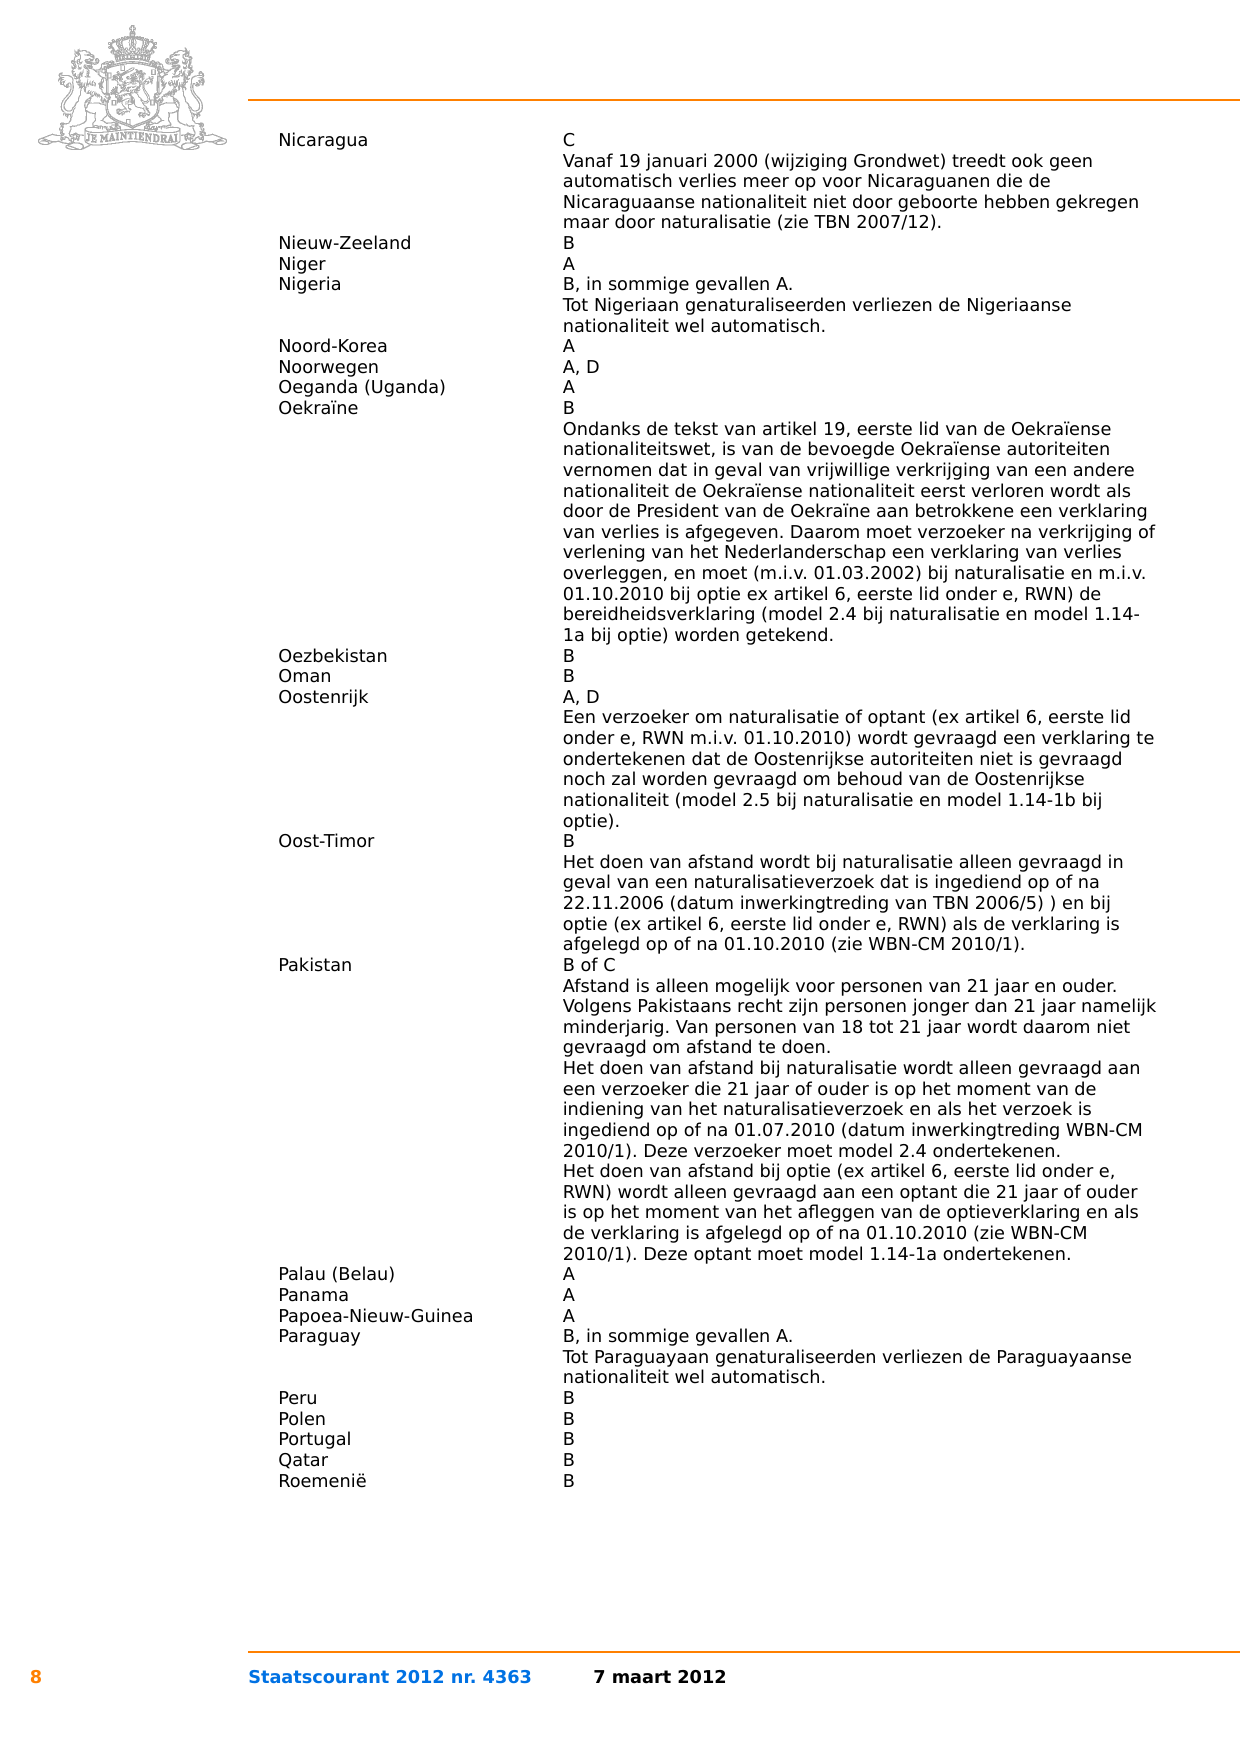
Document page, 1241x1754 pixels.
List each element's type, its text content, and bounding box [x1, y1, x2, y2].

table_cell B [557, 1429, 1163, 1450]
table_cell A [557, 1285, 1163, 1306]
table_cell Nicaragua [278, 130, 557, 233]
table_cell Portugal [278, 1429, 557, 1450]
table_cell B [557, 1388, 1163, 1409]
table_cell B, in sommige gevallen A. Tot Paraguayaan genaturaliseerden verliezen de Paraguayaanse nationaliteit wel automatisch. [557, 1326, 1163, 1388]
table_cell Paraguay [278, 1326, 557, 1388]
table_cell B [557, 1471, 1163, 1491]
table_cell A [557, 254, 1163, 274]
table_cell Niger [278, 254, 557, 274]
table_cell B [557, 1409, 1163, 1429]
table_cell B Het doen van afstand wordt bij naturalisatie alleen gevraagd in geval van een naturalisatieverzoek dat is ingediend op of na 22.11.2006 (datum inwerkingtreding van TBN 2006/5) ) en bij optie (ex artikel 6, eerste lid onder e, RWN) als de verklaring is afgelegd op of na 01.10.2010 (zie WBN-CM 2010/1). [557, 831, 1163, 955]
table_cell B, in sommige gevallen A. Tot Nigeriaan genaturaliseerden verliezen de Nigeriaanse nationaliteit wel automatisch. [557, 274, 1163, 336]
table_cell Roemenië [278, 1471, 557, 1491]
table_cell B of C Afstand is alleen mogelijk voor personen van 21 jaar en ouder. Volgens Pakistaans recht zijn personen jonger dan 21 jaar namelijk minderjarig. Van personen van 18 tot 21 jaar wordt daarom niet gevraagd om afstand te doen. [557, 955, 1163, 1058]
table_cell Qatar [278, 1450, 557, 1471]
table_cell B [557, 666, 1163, 687]
table_cell Oeganda (Uganda) [278, 378, 557, 398]
table_cell Oezbekistan [278, 646, 557, 666]
table_cell B [557, 233, 1163, 254]
table_cell Oost-Timor [278, 831, 557, 955]
table_cell A [557, 378, 1163, 398]
table_cell Nigeria [278, 274, 557, 336]
table_cell Het doen van afstand bij naturalisatie wordt alleen gevraagd aan een verzoeker die 21 jaar of ouder is op het moment van de indiening van het naturalisatieverzoek en als het verzoek is ingediend op of na 01.07.2010 (datum inwerkingtreding WBN-CM 2010/1). Deze verzoeker moet model 2.4 ondertekenen. [557, 1058, 1163, 1161]
table_cell Oekraïne [278, 398, 557, 646]
table_cell Noorwegen [278, 357, 557, 377]
table_cell Pakistan [278, 955, 557, 1058]
table_cell Het doen van afstand bij optie (ex artikel 6, eerste lid onder e, RWN) wordt alleen gevraagd aan een optant die 21 jaar of ouder is op het moment van het afleggen van de optieverklaring en als de verklaring is afgelegd op of na 01.10.2010 (zie WBN-CM 2010/1). Deze optant moet model 1.14-1a ondertekenen. [557, 1161, 1163, 1264]
table_cell A [557, 336, 1163, 357]
table_cell Oman [278, 666, 557, 687]
table_cell Peru [278, 1388, 557, 1409]
table_cell A, D Een verzoeker om naturalisatie of optant (ex artikel 6, eerste lid onder e, RWN m.i.v. 01.10.2010) wordt gevraagd een verklaring te ondertekenen dat de Oostenrijkse autoriteiten niet is gevraagd noch zal worden gevraagd om behoud van de Oostenrijkse nationaliteit (model 2.5 bij naturalisatie en model 1.14-1b bij optie). [557, 687, 1163, 831]
table_cell Oostenrijk [278, 687, 557, 831]
table_cell A [557, 1306, 1163, 1326]
table_cell Polen [278, 1409, 557, 1429]
table_cell B [557, 1450, 1163, 1471]
table_cell A, D [557, 357, 1163, 377]
table_cell Nieuw-Zeeland [278, 233, 557, 254]
picture [38, 25, 227, 150]
table_cell Palau (Belau) [278, 1264, 557, 1285]
table_cell Papoea-Nieuw-Guinea [278, 1306, 557, 1326]
table_cell Panama [278, 1285, 557, 1306]
table_cell B [557, 646, 1163, 666]
table_cell [278, 1058, 557, 1161]
table_cell A [557, 1264, 1163, 1285]
table_cell C Vanaf 19 januari 2000 (wijziging Grondwet) treedt ook geen automatisch verlies meer op voor Nicaraguanen die de Nicaraguaanse nationaliteit niet door geboorte hebben gekregen maar door naturalisatie (zie TBN 2007/12). [557, 130, 1163, 233]
table_cell Noord-Korea [278, 336, 557, 357]
table_cell B Ondanks de tekst van artikel 19, eerste lid van de Oekraïense nationaliteitswet, is van de bevoegde Oekraïense autoriteiten vernomen dat in geval van vrijwillige verkrijging van een andere nationaliteit de Oekraïense nationaliteit eerst verloren wordt als door de President van de Oekraïne aan betrokkene een verklaring van verlies is afgegeven. Daarom moet verzoeker na verkrijging of verlening van het Nederlanderschap een verklaring van verlies overleggen, en moet (m.i.v. 01.03.2002) bij naturalisatie en m.i.v. 01.10.2010 bij optie ex artikel 6, eerste lid onder e, RWN) de bereidheidsverklaring (model 2.4 bij naturalisatie en model 1.14-1a bij optie) worden getekend. [557, 398, 1163, 646]
table_cell [278, 1161, 557, 1264]
